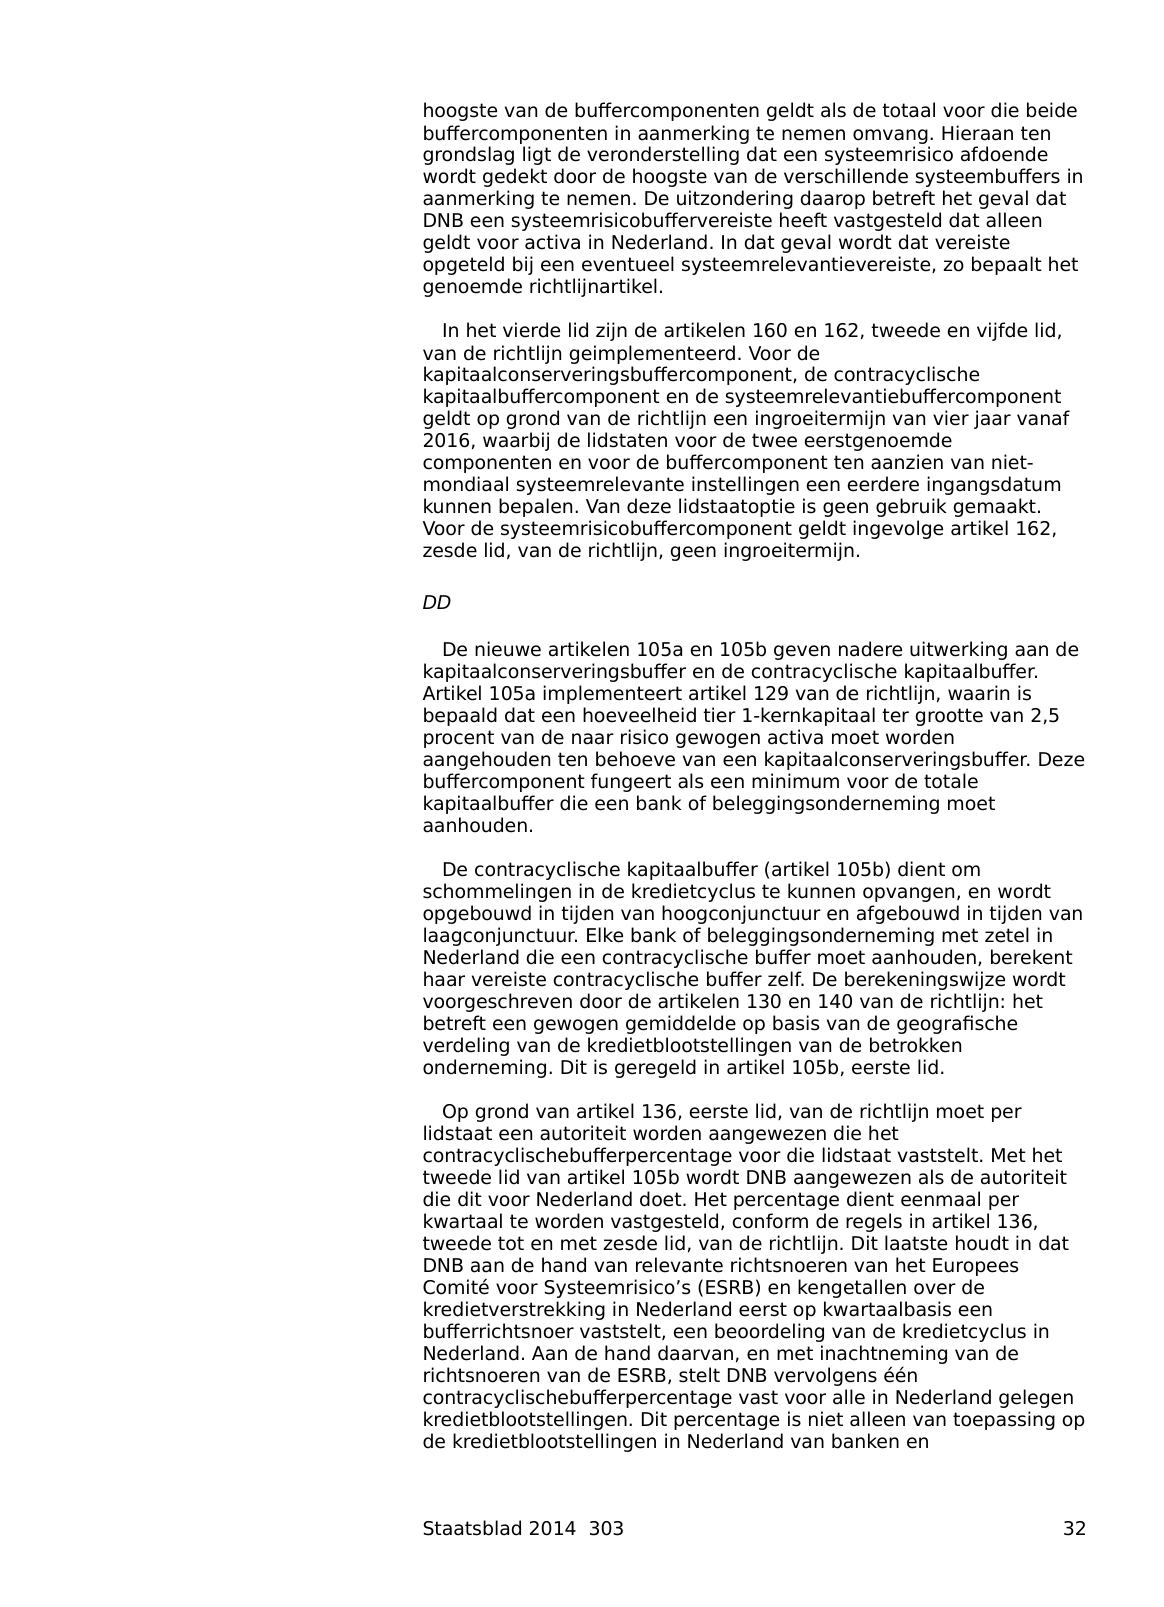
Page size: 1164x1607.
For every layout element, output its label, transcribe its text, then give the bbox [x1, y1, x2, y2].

subtitle DD [422, 592, 1087, 614]
text In het vierde lid zijn de artikelen 160 en 162, tweede en vijfde lid, van de richtlijn geimplementeerd. Voor de kapitaalconserveringsbuffercomponent, de contracyclische kapitaalbuffercomponent en de systeemrelevantiebuffercomponent geldt op grond van de richtlijn een ingroeitermijn van vier jaar vanaf 2016, waarbij de lidstaten voor de twee eerstgenoemde componenten en voor de buffercomponent ten aanzien van niet-mondiaal systeemrelevante instellingen een eerdere ingangsdatum kunnen bepalen. Van deze lidstaatoptie is geen gebruik gemaakt. Voor de systeemrisicobuffercomponent geldt ingevolge artikel 162, zesde lid, van de richtlijn, geen ingroeitermijn. [422, 320, 1087, 562]
text Op grond van artikel 136, eerste lid, van de richtlijn moet per lidstaat een autoriteit worden aangewezen die het contracyclischebufferpercentage voor die lidstaat vaststelt. Met het tweede lid van artikel 105b wordt DNB aangewezen als de autoriteit die dit voor Nederland doet. Het percentage dient eenmaal per kwartaal te worden vastgesteld, conform de regels in artikel 136, tweede tot en met zesde lid, van de richtlijn. Dit laatste houdt in dat DNB aan de hand van relevante richtsnoeren van het Europees Comité voor Systeemrisico’s (ESRB) en kengetallen over de kredietverstrekking in Nederland eerst op kwartaalbasis een bufferrichtsnoer vaststelt, een beoordeling van de kredietcyclus in Nederland. Aan de hand daarvan, en met inachtneming van de richtsnoeren van de ESRB, stelt DNB vervolgens één contracyclischebufferpercentage vast voor alle in Nederland gelegen kredietblootstellingen. Dit percentage is niet alleen van toepassing op de kredietblootstellingen in Nederland van banken en [422, 1101, 1087, 1453]
text De nieuwe artikelen 105a en 105b geven nadere uitwerking aan de kapitaalconserveringsbuffer en de contracyclische kapitaalbuffer. Artikel 105a implementeert artikel 129 van de richtlijn, waarin is bepaald dat een hoeveelheid tier 1-kernkapitaal ter grootte van 2,5 procent van de naar risico gewogen activa moet worden aangehouden ten behoeve van een kapitaalconserveringsbuffer. Deze buffercomponent fungeert als een minimum voor de totale kapitaalbuffer die een bank of beleggingsonderneming moet aanhouden. [422, 639, 1087, 837]
text hoogste van de buffercomponenten geldt als de totaal voor die beide buffercomponenten in aanmerking te nemen omvang. Hieraan ten grondslag ligt de veronderstelling dat een systeemrisico afdoende wordt gedekt door de hoogste van de verschillende systeembuffers in aanmerking te nemen. De uitzondering daarop betreft het geval dat DNB een systeemrisicobuffervereiste heeft vastgesteld dat alleen geldt voor activa in Nederland. In dat geval wordt dat vereiste opgeteld bij een eventueel systeemrelevantievereiste, zo bepaalt het genoemde richtlijnartikel. [422, 100, 1087, 298]
text De contracyclische kapitaalbuffer (artikel 105b) dient om schommelingen in de kredietcyclus te kunnen opvangen, en wordt opgebouwd in tijden van hoogconjunctuur en afgebouwd in tijden van laagconjunctuur. Elke bank of beleggingsonderneming met zetel in Nederland die een contracyclische buffer moet aanhouden, berekent haar vereiste contracyclische buffer zelf. De berekeningswijze wordt voorgeschreven door de artikelen 130 en 140 van de richtlijn: het betreft een gewogen gemiddelde op basis van de geografische verdeling van de kredietblootstellingen van de betrokken onderneming. Dit is geregeld in artikel 105b, eerste lid. [422, 859, 1087, 1079]
